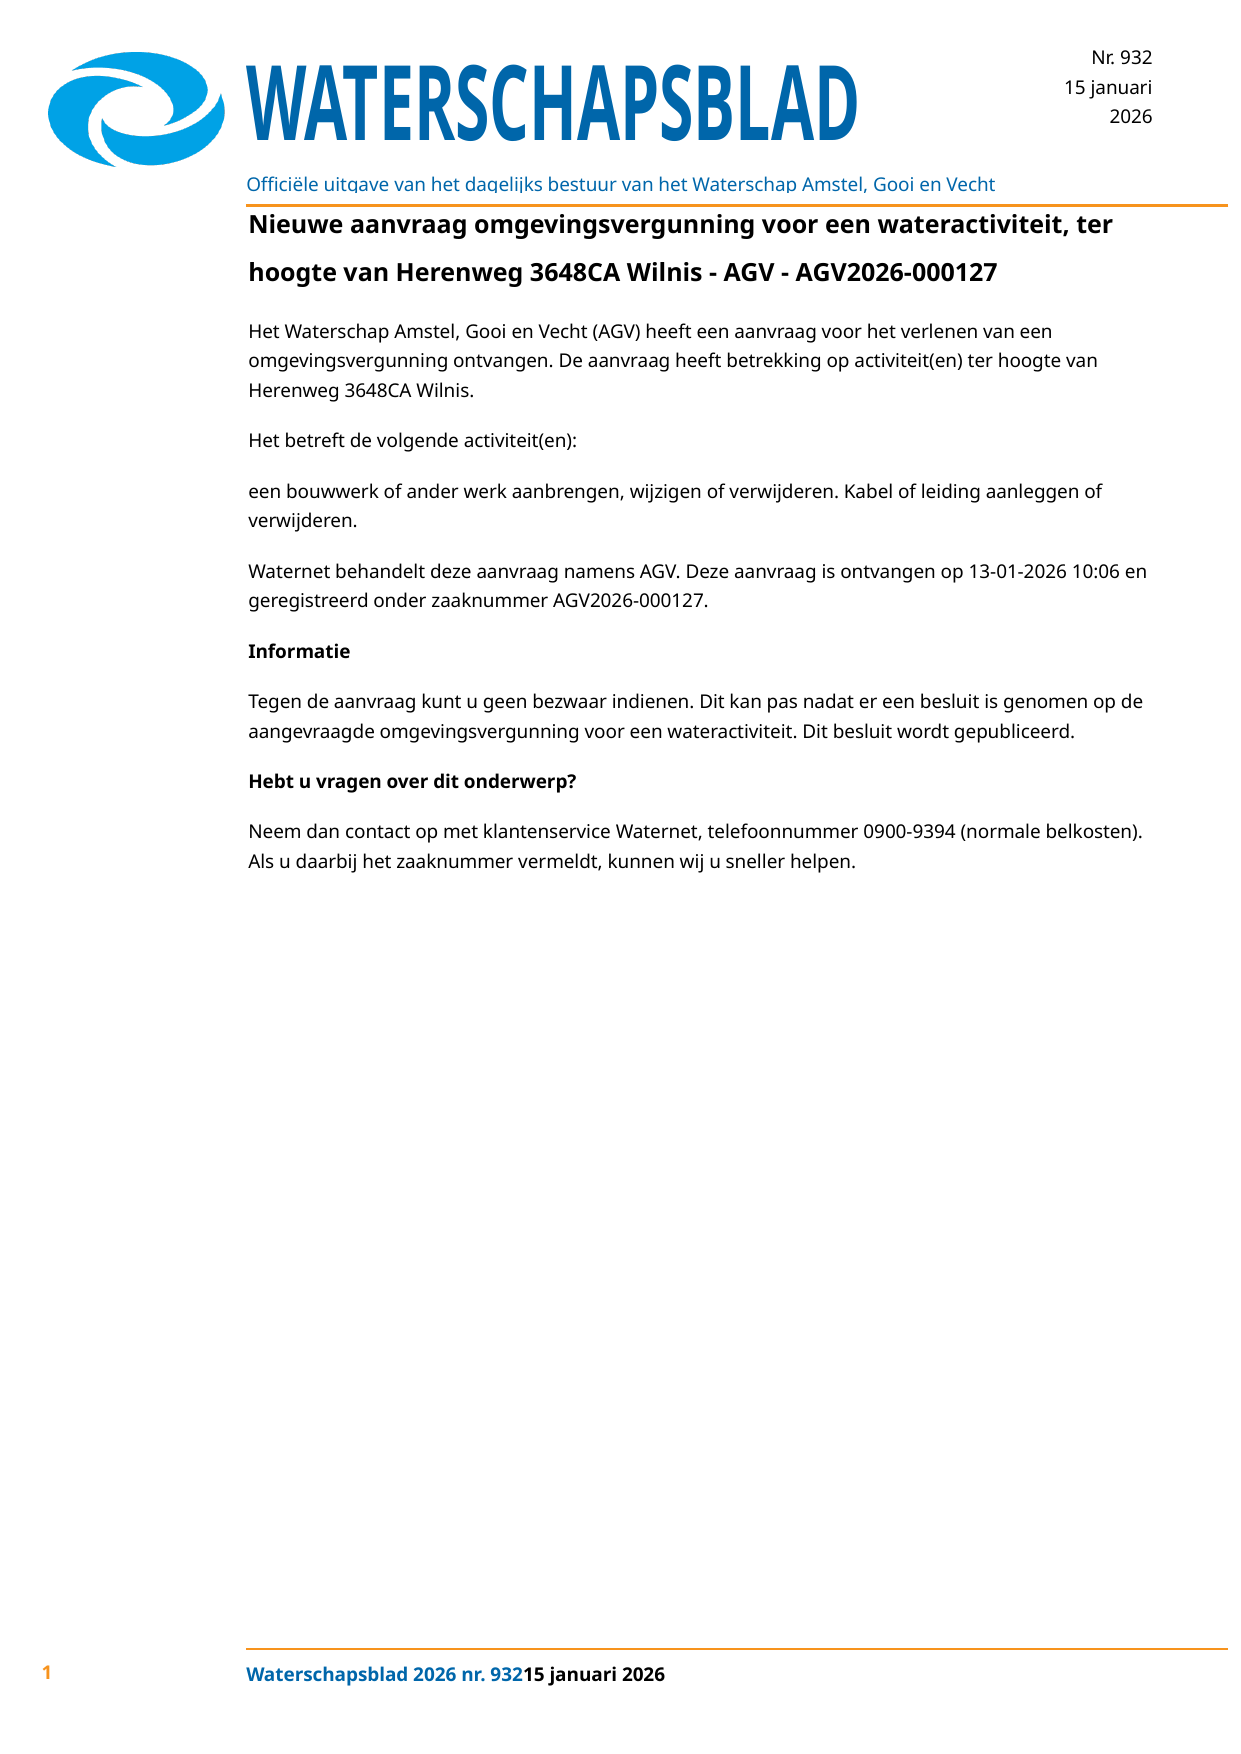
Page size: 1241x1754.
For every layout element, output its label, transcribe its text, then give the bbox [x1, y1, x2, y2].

text Neem dan contact op met klantenservice Waternet, telefoonnummer 0900-9394 (normale belkosten). Als u daarbij het zaaknummer vermeldt, kunnen wij u sneller helpen. [248, 819, 1152, 874]
picture [41, 47, 231, 172]
text Het Waterschap Amstel, Gooi en Vecht (AGV) heeft een aanvraag voor het verlenen van een omgevingsvergunning ontvangen. De aanvraag heeft betrekking op activiteit(en) ter hoogte van Herenweg 3648CA Wilnis. [248, 318, 1152, 403]
text Waternet behandelt deze aanvraag namens AGV. Deze aanvraag is ontvangen op 13-01-2026 10:06 en geregistreerd onder zaaknummer AGV2026-000127. [248, 558, 1152, 613]
text Het betreft de volgende activiteit(en): [248, 427, 1152, 453]
text een bouwwerk of ander werk aanbrengen, wijzigen of verwijderen. Kabel of leiding aanleggen of verwijderen. [248, 478, 1152, 533]
text Nieuwe aanvraag omgevingsvergunning voor een wateractiviteit, ter hoogte van Herenweg 3648CA Wilnis - AGV - AGV2026-000127 [248, 207, 1152, 288]
text Hebt u vragen over dit onderwerp? [248, 768, 1152, 794]
text Tegen de aanvraag kunt u geen bezwaar indienen. Dit kan pas nadat er een besluit is genomen op de aangevraagde omgevingsvergunning voor een wateractiviteit. Dit besluit wordt gepubliceerd. [248, 688, 1152, 744]
text Informatie [248, 638, 1152, 664]
